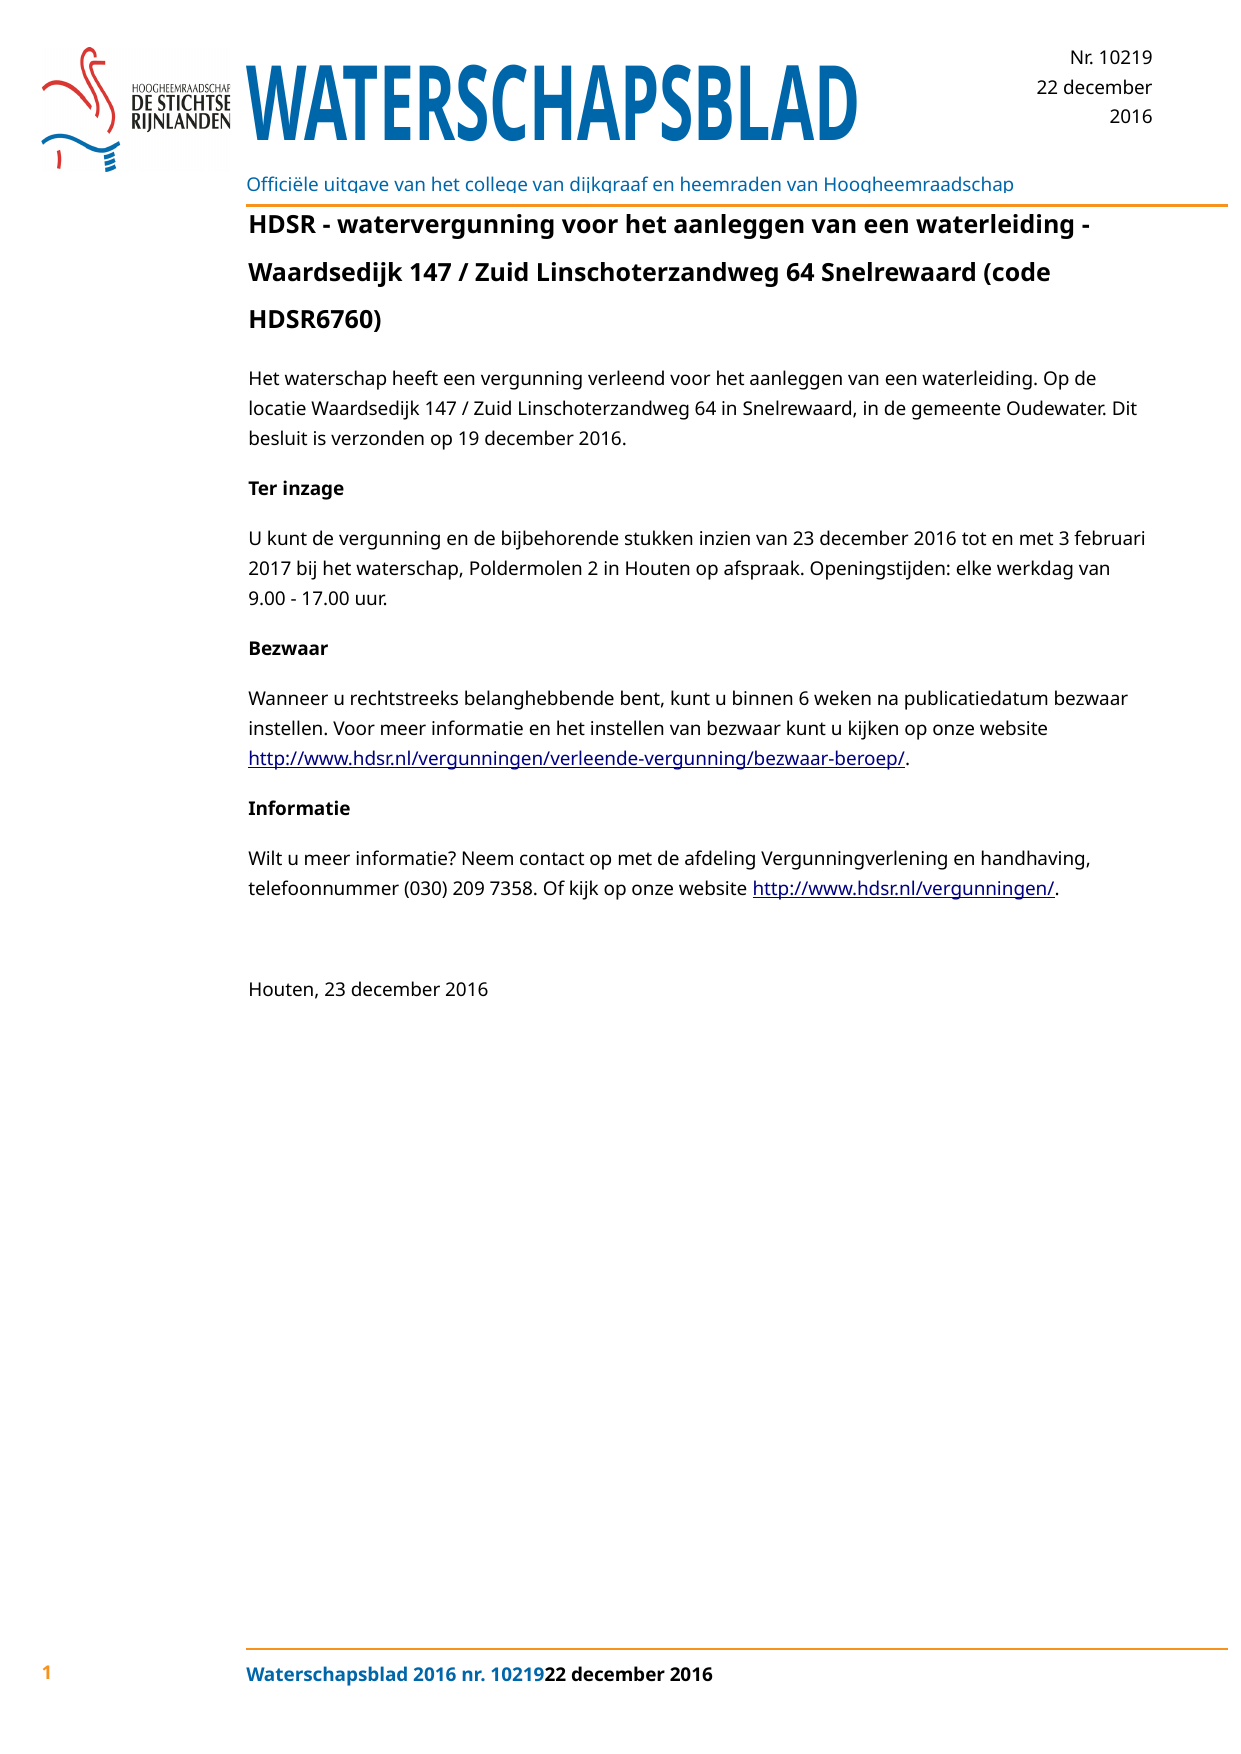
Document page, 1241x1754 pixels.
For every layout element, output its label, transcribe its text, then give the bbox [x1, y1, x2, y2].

picture [41, 47, 231, 172]
text HDSR - watervergunning voor het aanleggen van een waterleiding - Waardsedijk 147 / Zuid Linschoterzandweg 64 Snelrewaard (code HDSR6760) [248, 207, 1152, 336]
text Wilt u meer informatie? Neem contact op met de afdeling Vergunningverlening en handhaving, telefoonnummer (030) 209 7358. Of kijk op onze website http://www.hdsr.nl/vergunningen/. [248, 846, 1152, 901]
text Bezwaar [248, 635, 1152, 661]
text Ter inzage [248, 475, 1152, 501]
text Informatie [248, 795, 1152, 821]
text Het waterschap heeft een vergunning verleend voor het aanleggen van een waterleiding. Op de locatie Waardsedijk 147 / Zuid Linschoterzandweg 64 in Snelrewaard, in de gemeente Oudewater. Dit besluit is verzonden op 19 december 2016. [248, 366, 1152, 450]
text Wanneer u rechtstreeks belanghebbende bent, kunt u binnen 6 weken na publicatiedatum bezwaar instellen. Voor meer informatie en het instellen van bezwaar kunt u kijken op onze website http://www.hdsr.nl/vergunningen/verleende-vergunning/bezwaar-beroep/. [248, 686, 1152, 770]
text U kunt de vergunning en de bijbehorende stukken inzien van 23 december 2016 tot en met 3 februari 2017 bij het waterschap, Poldermolen 2 in Houten op afspraak. Openingstijden: elke werkdag van 9.00 - 17.00 uur. [248, 526, 1152, 610]
text Houten, 23 december 2016 [248, 976, 1152, 1002]
